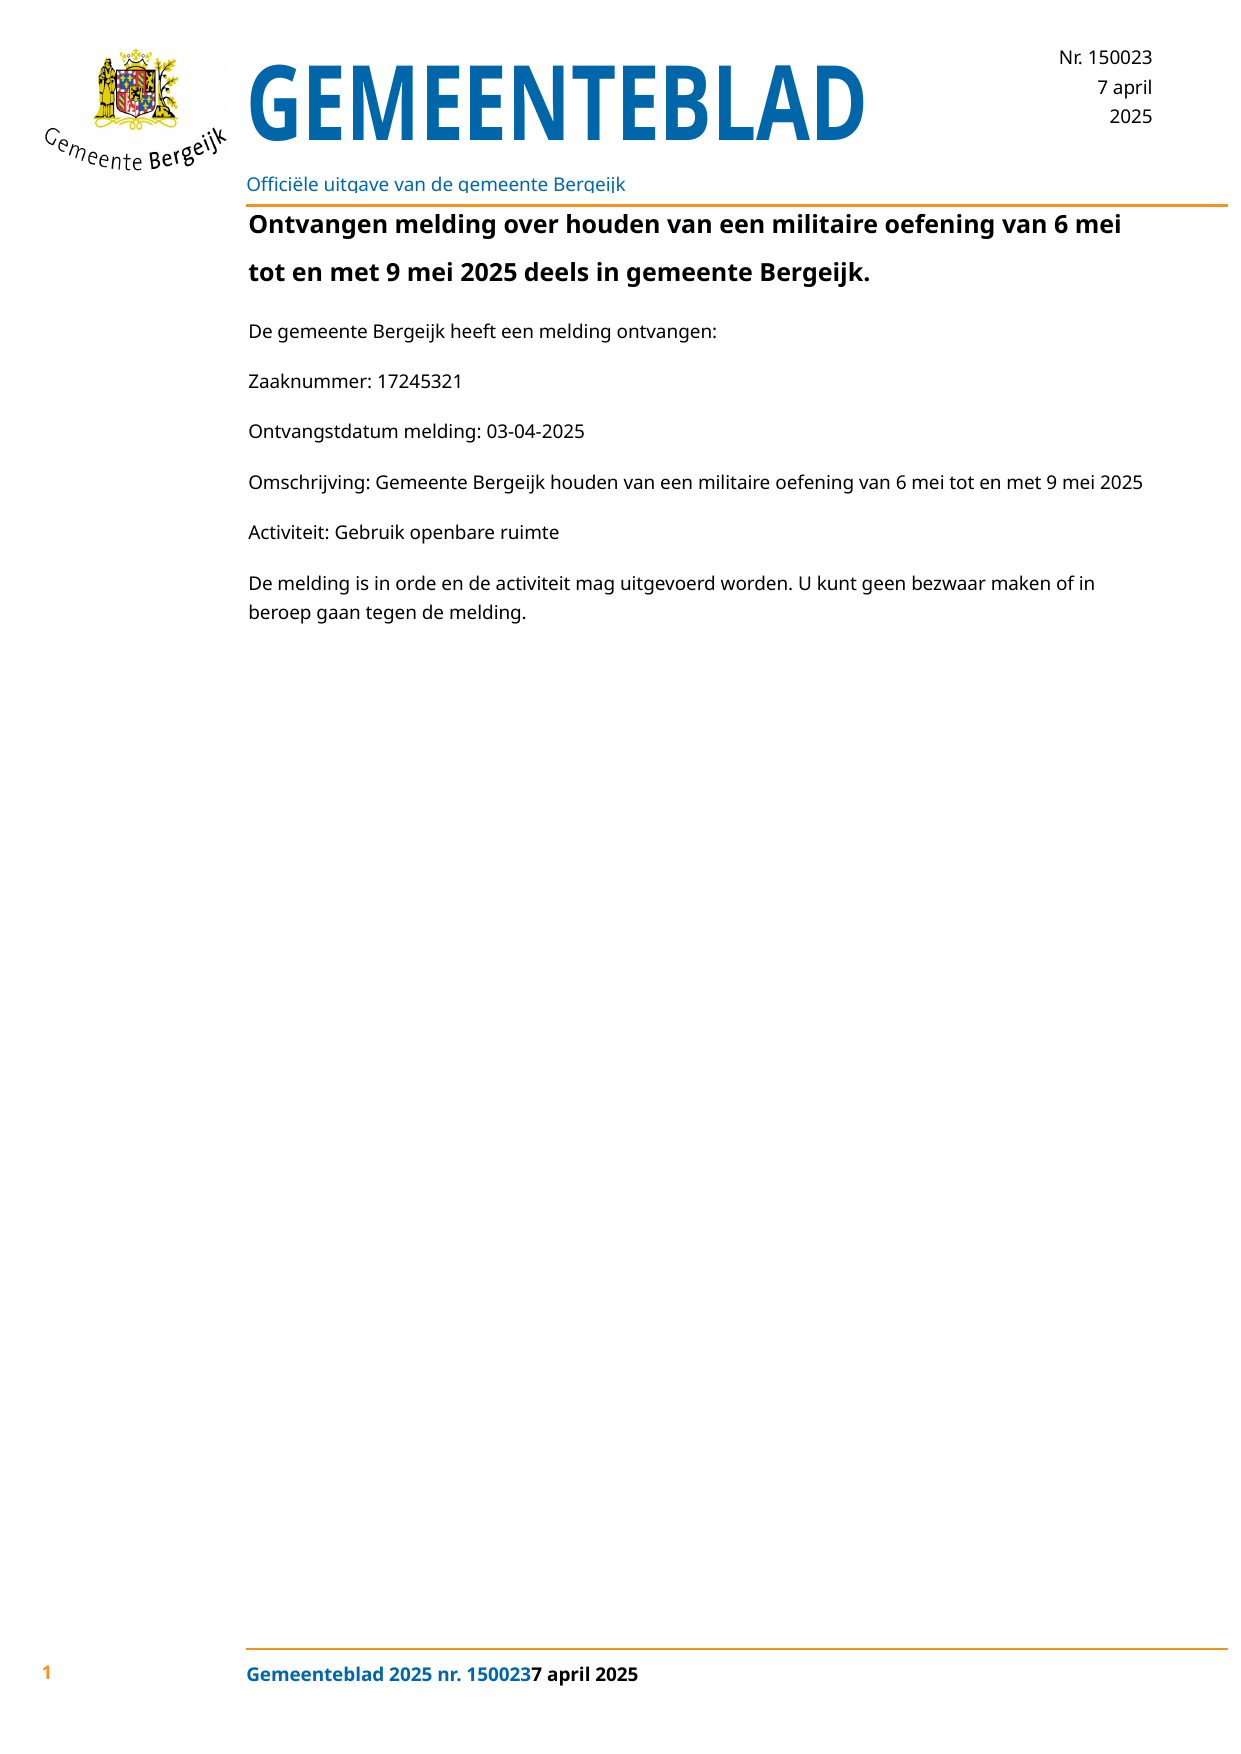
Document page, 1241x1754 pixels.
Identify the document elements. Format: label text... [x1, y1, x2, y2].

text Ontvangstdatum melding: 03-04-2025 [248, 419, 1152, 444]
text De gemeente Bergeijk heeft een melding ontvangen: [248, 318, 1152, 344]
text Activiteit: Gebruik openbare ruimte [248, 519, 1152, 545]
text Zaaknummer: 17245321 [248, 368, 1152, 394]
text Ontvangen melding over houden van een militaire oefening van 6 mei tot en met 9 mei 2025 deels in gemeente Bergeijk. [248, 207, 1152, 288]
text Omschrijving: Gemeente Bergeijk houden van een militaire oefening van 6 mei tot en met 9 mei 2025 [248, 469, 1152, 495]
text De melding is in orde en de activiteit mag uitgevoerd worden. U kunt geen bezwaar maken of in beroep gaan tegen de melding. [248, 570, 1152, 625]
picture [41, 47, 231, 172]
